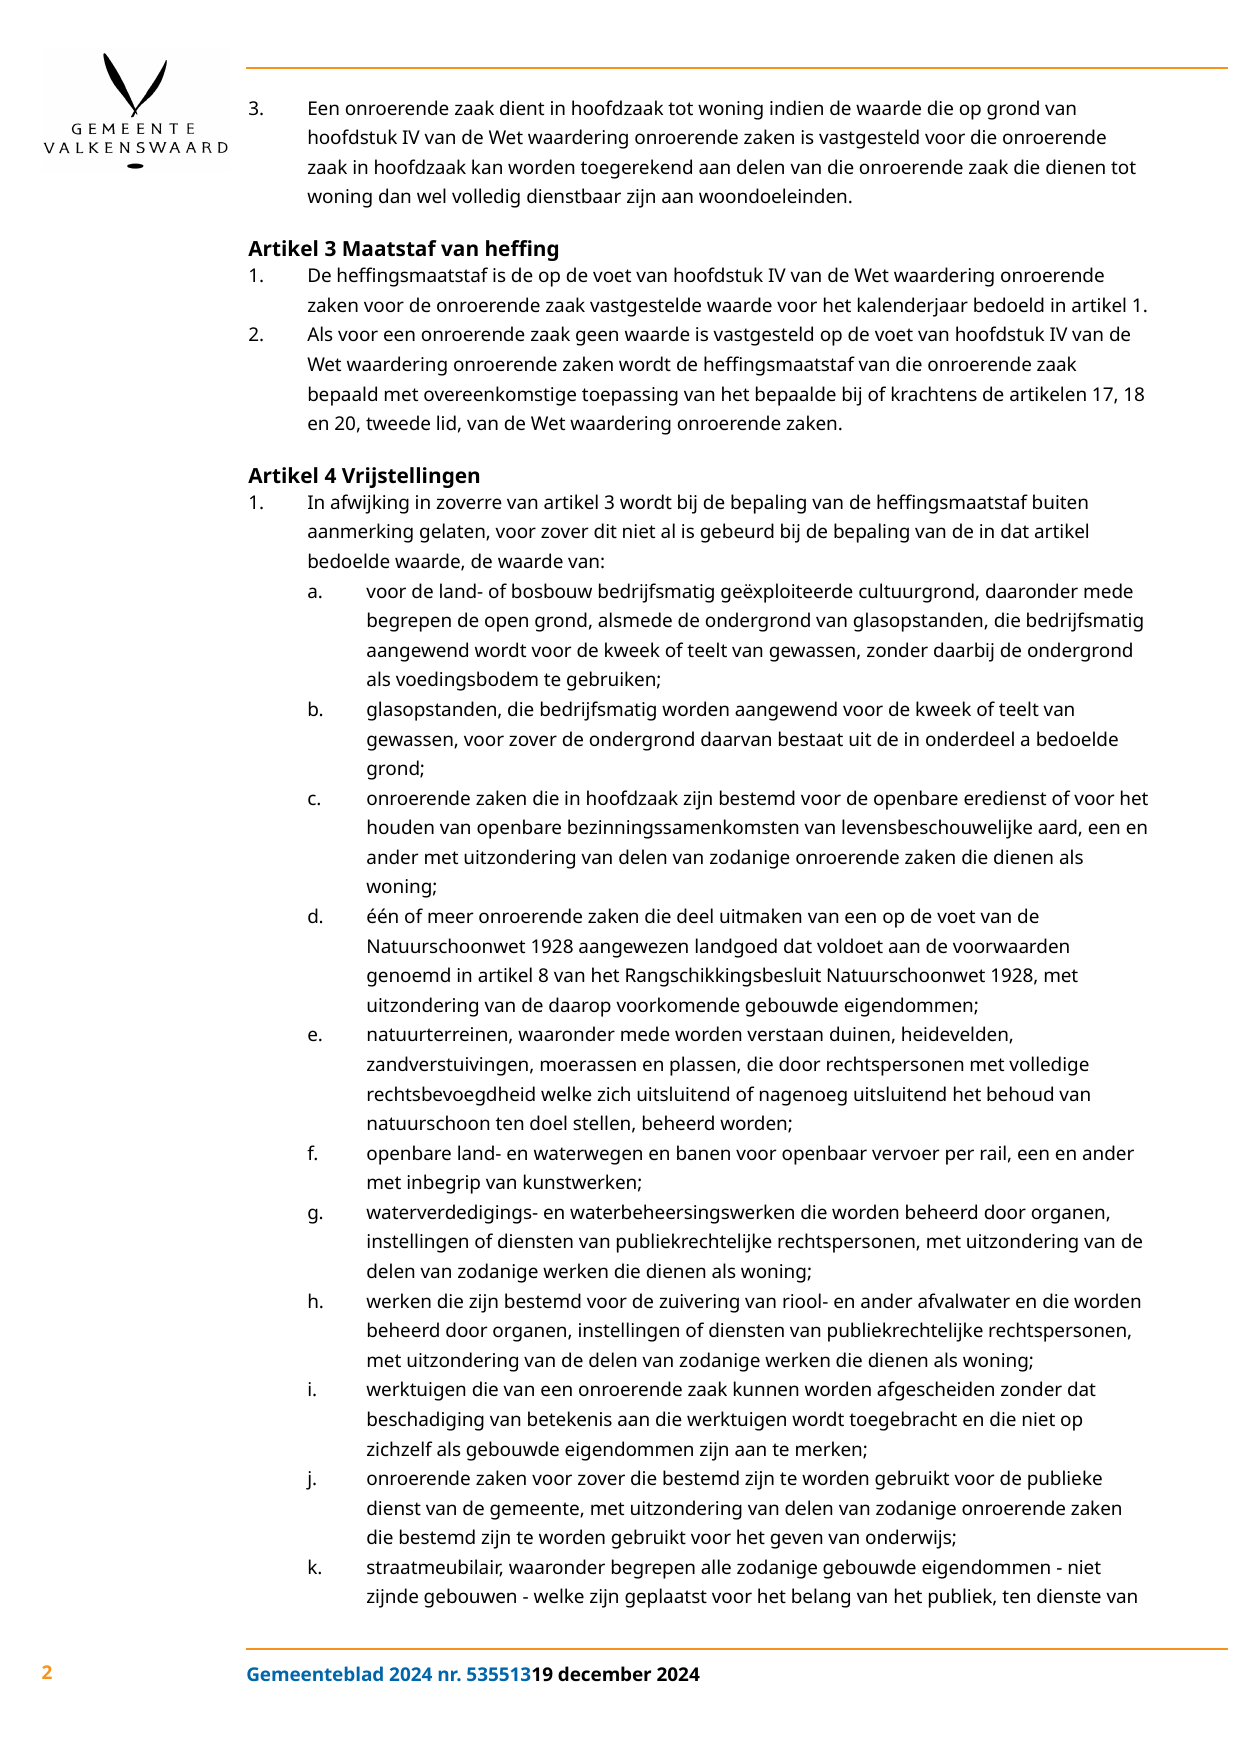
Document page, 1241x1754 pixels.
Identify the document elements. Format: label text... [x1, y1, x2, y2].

list openbare land- en waterwegen en banen voor openbaar vervoer per rail, een en ander met inbegrip van kunstwerken; [307, 1140, 1152, 1195]
text Artikel 4 Vrijstellingen [248, 461, 1152, 489]
list In afwijking in zoverre van artikel 3 wordt bij de bepaling van de heffingsmaatstaf buiten aanmerking gelaten, voor zover dit niet al is gebeurd bij de bepaling van de in dat artikel bedoelde waarde, de waarde van: [248, 489, 1152, 574]
list De heffingsmaatstaf is de op de voet van hoofdstuk IV van de Wet waardering onroerende zaken voor de onroerende zaak vastgestelde waarde voor het kalenderjaar bedoeld in artikel 1. [248, 262, 1152, 318]
list straatmeubilair, waaronder begrepen alle zodanige gebouwde eigendommen - niet zijnde gebouwen - welke zijn geplaatst voor het belang van het publiek, ten dienste van [307, 1554, 1152, 1609]
list werktuigen die van een onroerende zaak kunnen worden afgescheiden zonder dat beschadiging van betekenis aan die werktuigen wordt toegebracht en die niet op zichzelf als gebouwde eigendommen zijn aan te merken; [307, 1377, 1152, 1462]
list onroerende zaken die in hoofdzaak zijn bestemd voor de openbare eredienst of voor het houden van openbare bezinningssamenkomsten van levensbeschouwelijke aard, een en ander met uitzondering van delen van zodanige onroerende zaken die dienen als woning; [307, 785, 1152, 899]
list waterverdedigings- en waterbeheersingswerken die worden beheerd door organen, instellingen of diensten van publiekrechtelijke rechtspersonen, met uitzondering van de delen van zodanige werken die dienen als woning; [307, 1199, 1152, 1284]
list natuurterreinen, waaronder mede worden verstaan duinen, heidevelden, zandverstuivingen, moerassen en plassen, die door rechtspersonen met volledige rechtsbevoegdheid welke zich uitsluitend of nagenoeg uitsluitend het behoud van natuurschoon ten doel stellen, beheerd worden; [307, 1022, 1152, 1136]
list Een onroerende zaak dient in hoofdzaak tot woning indien de waarde die op grond van hoofdstuk IV van de Wet waardering onroerende zaken is vastgesteld voor die onroerende zaak in hoofdzaak kan worden toegerekend aan delen van die onroerende zaak die dienen tot woning dan wel volledig dienstbaar zijn aan woondoeleinden. [248, 95, 1152, 209]
list voor de land- of bosbouw bedrijfsmatig geëxploiteerde cultuurgrond, daaronder mede begrepen de open grond, alsmede de ondergrond van glasopstanden, die bedrijfsmatig aangewend wordt voor de kweek of teelt van gewassen, zonder daarbij de ondergrond als voedingsbodem te gebruiken; [307, 578, 1152, 692]
list glasopstanden, die bedrijfsmatig worden aangewend voor de kweek of teelt van gewassen, voor zover de ondergrond daarvan bestaat uit de in onderdeel a bedoelde grond; [307, 696, 1152, 781]
list Als voor een onroerende zaak geen waarde is vastgesteld op de voet van hoofdstuk IV van de Wet waardering onroerende zaken wordt de heffingsmaatstaf van die onroerende zaak bepaald met overeenkomstige toepassing van het bepaalde bij of krachtens de artikelen 17, 18 en 20, tweede lid, van de Wet waardering onroerende zaken. [248, 322, 1152, 436]
text Artikel 3 Maatstaf van heffing [248, 234, 1152, 262]
list één of meer onroerende zaken die deel uitmaken van een op de voet van de Natuurschoonwet 1928 aangewezen landgoed dat voldoet aan de voorwaarden genoemd in artikel 8 van het Rangschikkingsbesluit Natuurschoonwet 1928, met uitzondering van de daarop voorkomende gebouwde eigendommen; [307, 903, 1152, 1018]
list werken die zijn bestemd voor de zuivering van riool- en ander afvalwater en die worden beheerd door organen, instellingen of diensten van publiekrechtelijke rechtspersonen, met uitzondering van de delen van zodanige werken die dienen als woning; [307, 1288, 1152, 1373]
picture [41, 47, 231, 172]
list onroerende zaken voor zover die bestemd zijn te worden gebruikt voor de publieke dienst van de gemeente, met uitzondering van delen van zodanige onroerende zaken die bestemd zijn te worden gebruikt voor het geven van onderwijs; [307, 1465, 1152, 1550]
